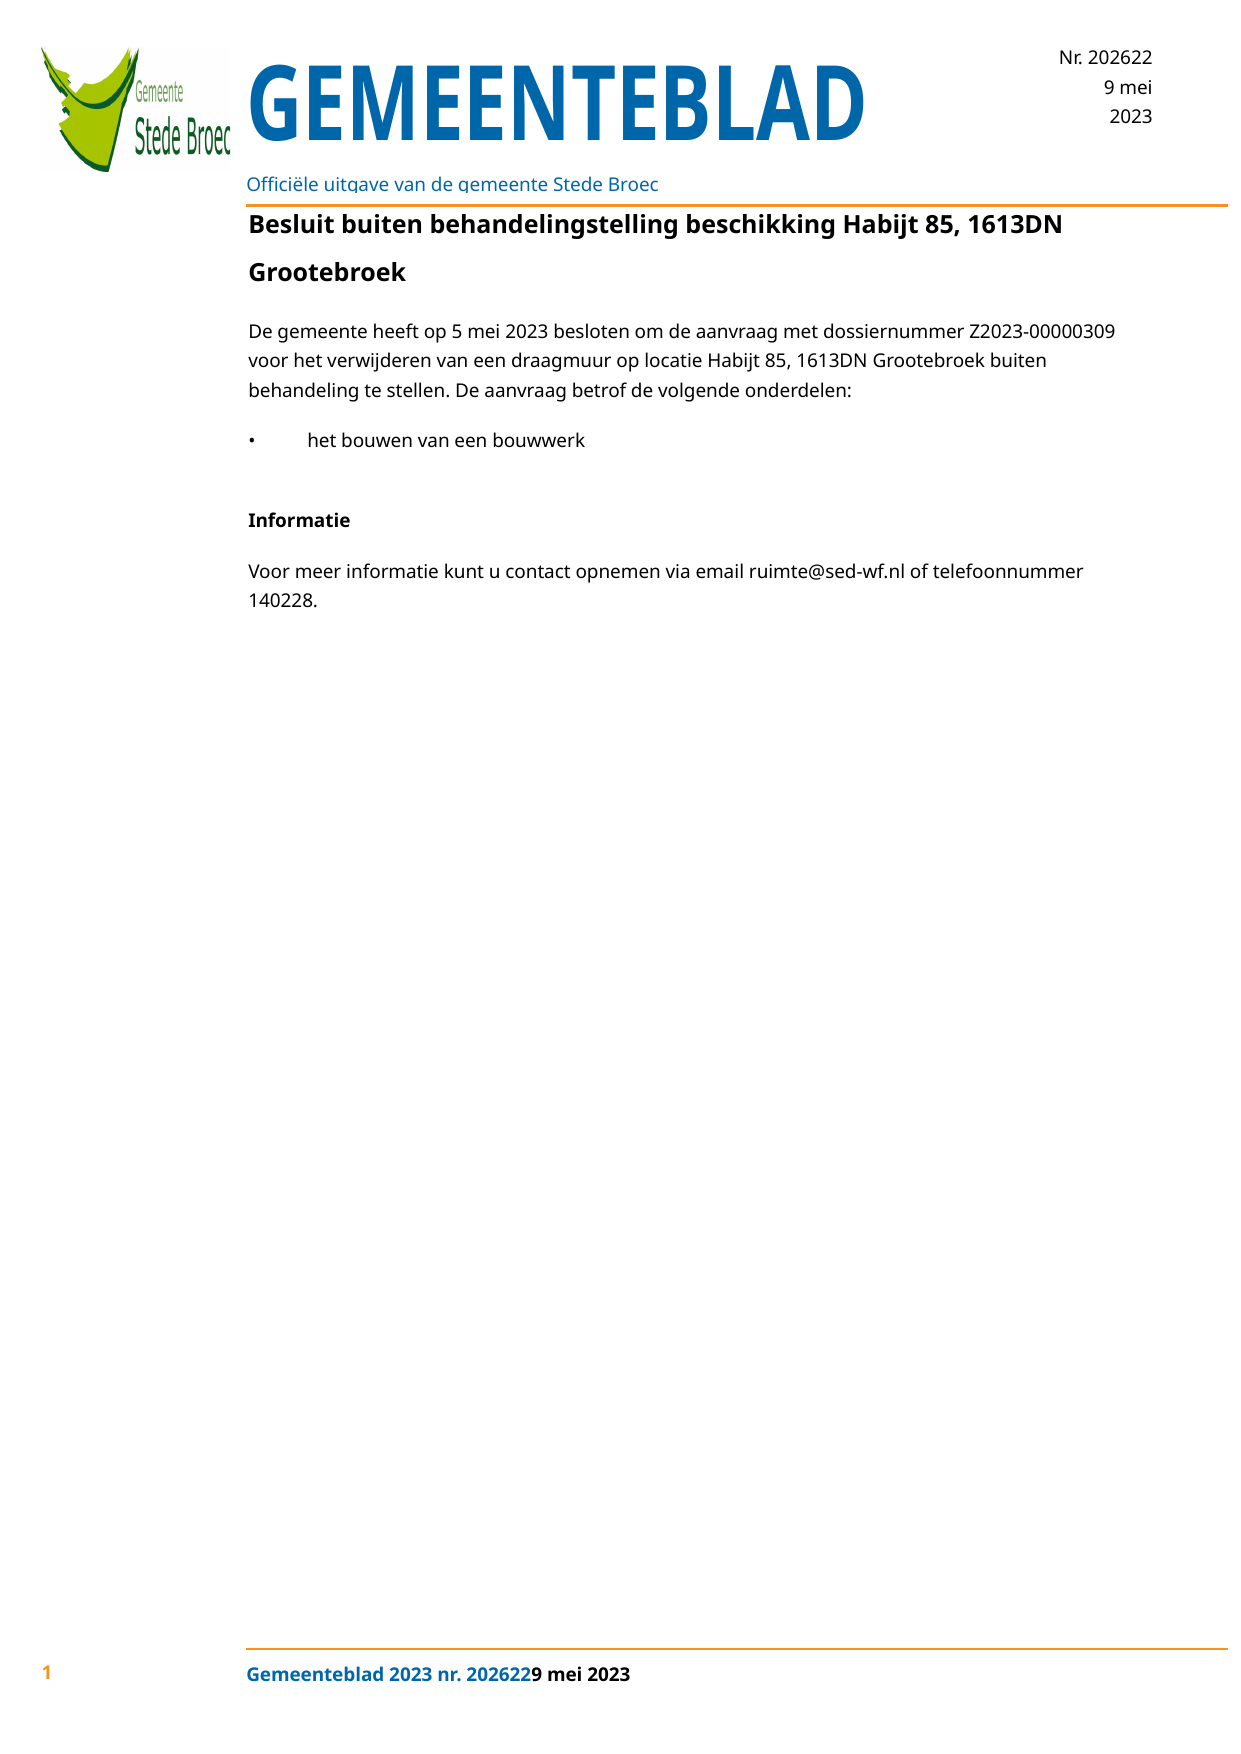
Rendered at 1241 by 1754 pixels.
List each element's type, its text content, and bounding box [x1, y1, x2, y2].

picture [41, 47, 231, 172]
text De gemeente heeft op 5 mei 2023 besloten om de aanvraag met dossiernummer Z2023-00000309 voor het verwijderen van een draagmuur op locatie Habijt 85, 1613DN Grootebroek buiten behandeling te stellen. De aanvraag betrof de volgende onderdelen: [248, 318, 1152, 403]
list het bouwen van een bouwwerk [248, 427, 1152, 453]
text Informatie [248, 507, 1152, 533]
text Besluit buiten behandelingstelling beschikking Habijt 85, 1613DN Grootebroek [248, 207, 1152, 288]
text Voor meer informatie kunt u contact opnemen via email ruimte@sed-wf.nl of telefoonnummer 140228. [248, 558, 1152, 613]
